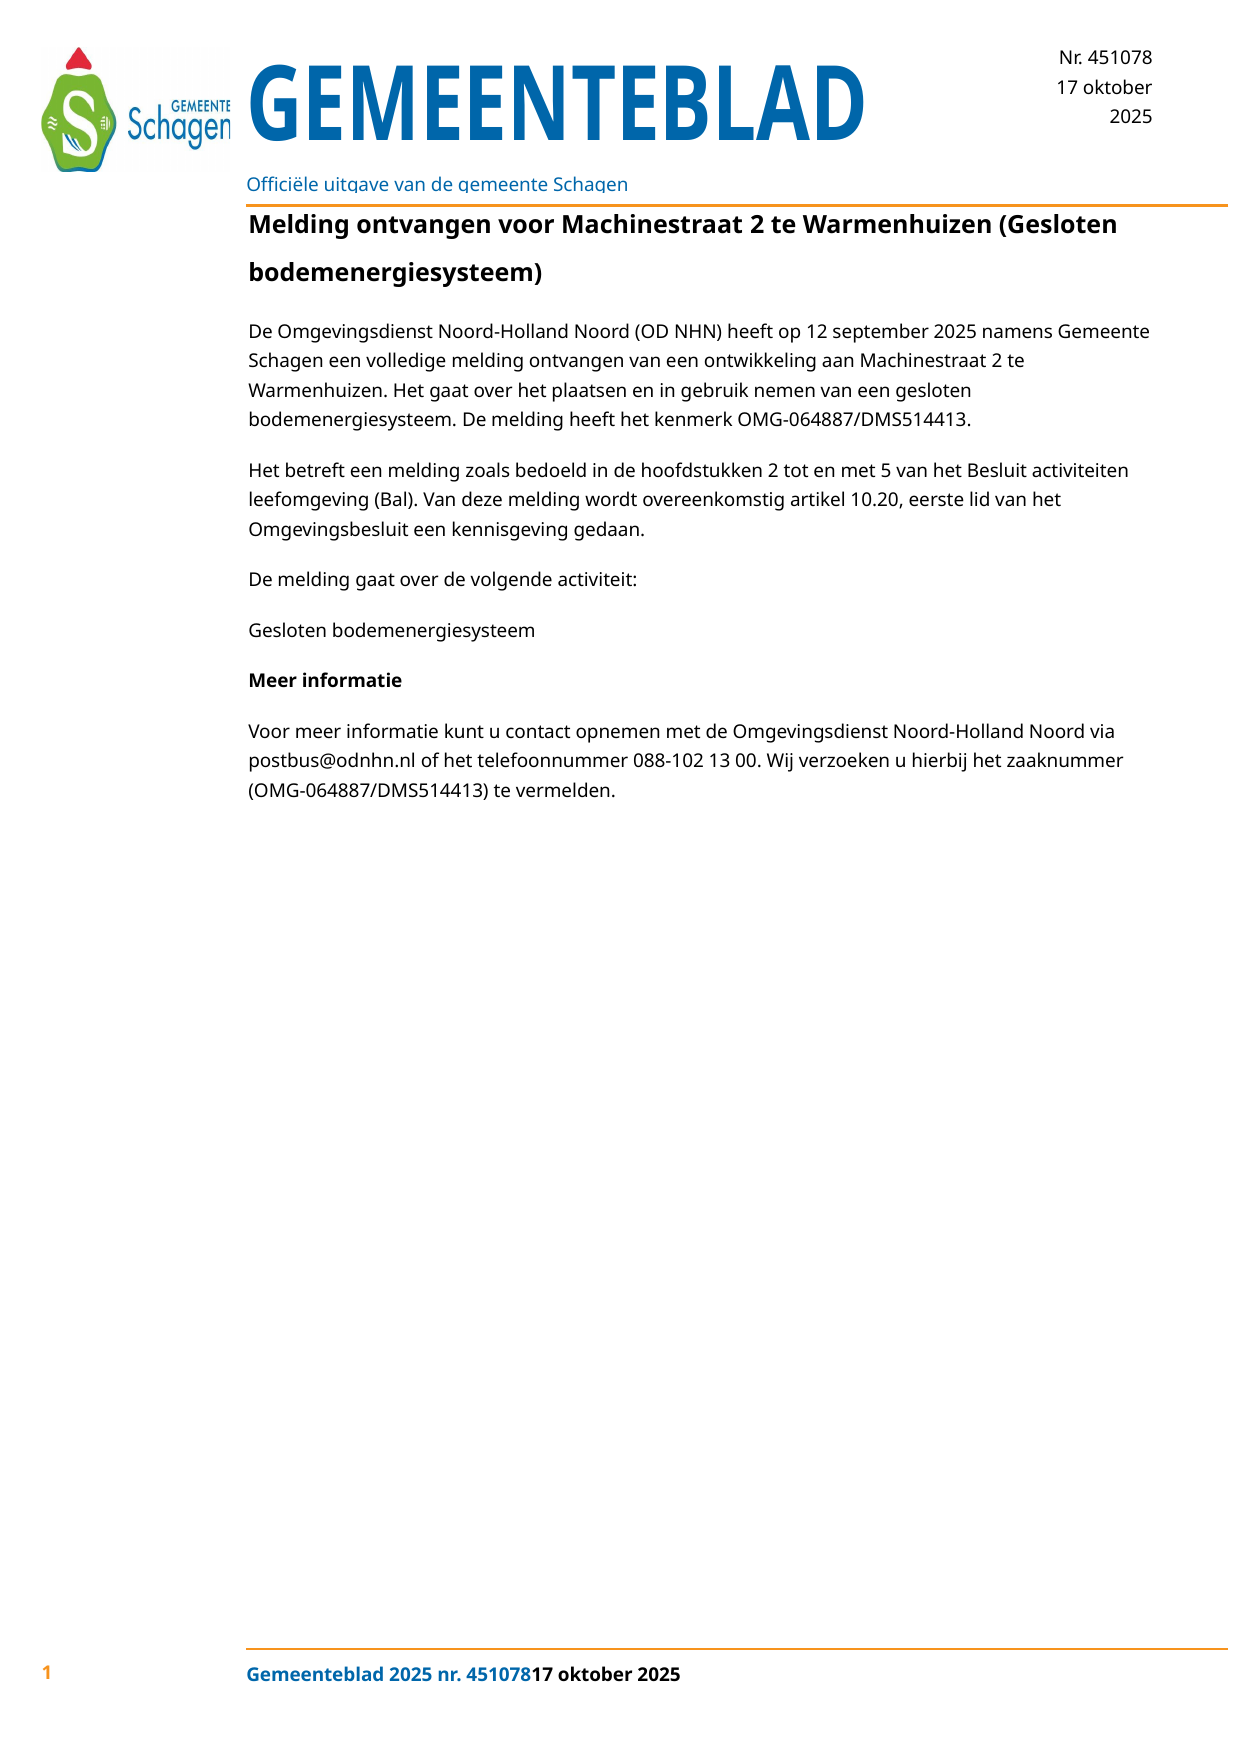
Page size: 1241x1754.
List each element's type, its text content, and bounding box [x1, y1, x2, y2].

text Voor meer informatie kunt u contact opnemen met de Omgevingsdienst Noord-Holland Noord via postbus@odnhn.nl of het telefoonnummer 088-102 13 00. Wij verzoeken u hierbij het zaaknummer (OMG-064887/DMS514413) te vermelden. [248, 718, 1152, 803]
text Melding ontvangen voor Machinestraat 2 te Warmenhuizen (Gesloten bodemenergiesysteem) [248, 207, 1152, 288]
text Het betreft een melding zoals bedoeld in de hoofdstukken 2 tot en met 5 van het Besluit activiteiten leefomgeving (Bal). Van deze melding wordt overeenkomstig artikel 10.20, eerste lid van het Omgevingsbesluit een kennisgeving gedaan. [248, 457, 1152, 542]
text De Omgevingsdienst Noord-Holland Noord (OD NHN) heeft op 12 september 2025 namens Gemeente Schagen een volledige melding ontvangen van een ontwikkeling aan Machinestraat 2 te Warmenhuizen. Het gaat over het plaatsen en in gebruik nemen van een gesloten bodemenergiesysteem. De melding heeft het kenmerk OMG-064887/DMS514413. [248, 318, 1152, 432]
text Meer informatie [248, 667, 1152, 693]
text De melding gaat over de volgende activiteit: [248, 567, 1152, 592]
picture [41, 47, 231, 172]
text Gesloten bodemenergiesysteem [248, 617, 1152, 643]
